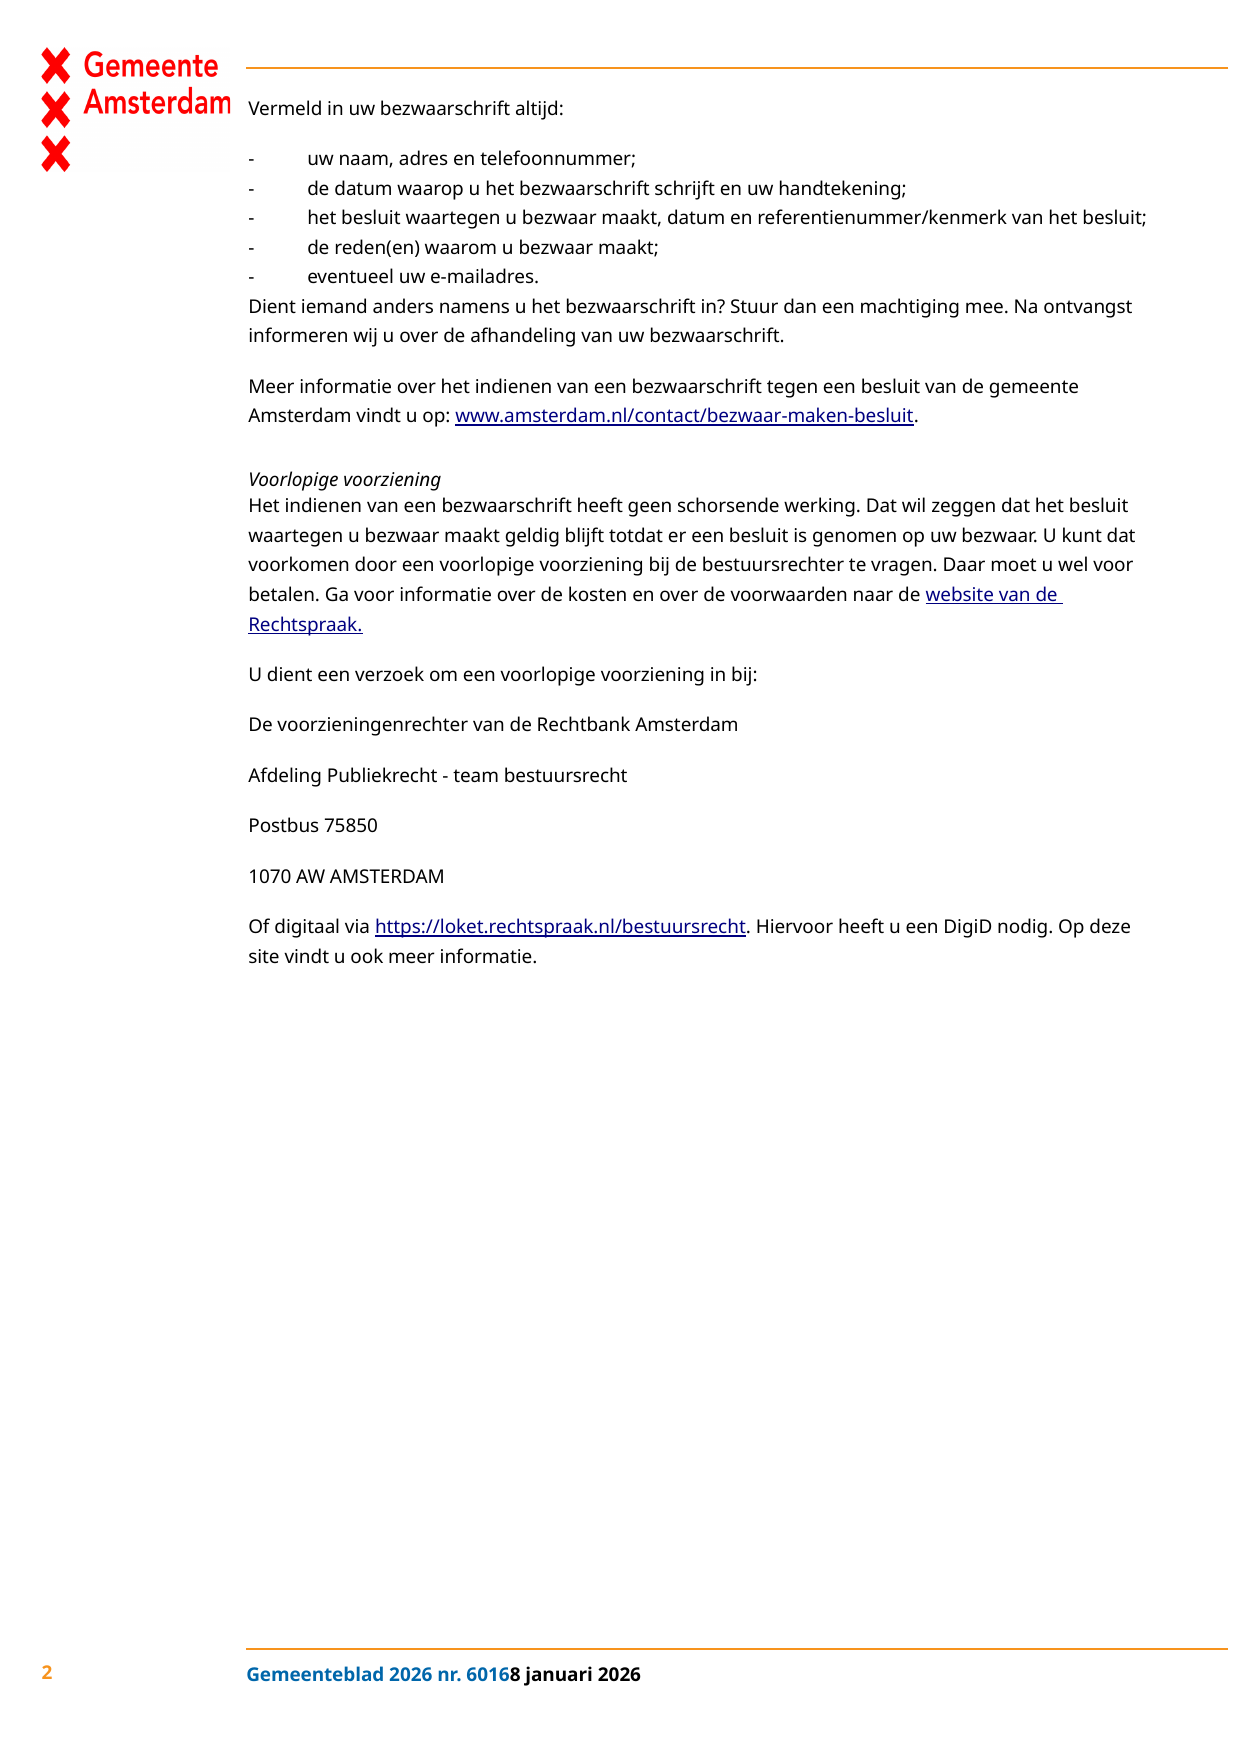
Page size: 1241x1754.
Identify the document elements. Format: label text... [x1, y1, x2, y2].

list de reden(en) waarom u bezwaar maakt; [248, 234, 1152, 260]
text Voorlopige voorziening [248, 467, 1152, 492]
text 1070 AW AMSTERDAM [248, 863, 1152, 888]
list de datum waarop u het bezwaarschrift schrijft en uw handtekening; [248, 175, 1152, 201]
text Of digitaal via https://loket.rechtspraak.nl/bestuursrecht. Hiervoor heeft u een DigiD nodig. Op deze site vindt u ook meer informatie. [248, 913, 1152, 968]
text Vermeld in uw bezwaarschrift altijd: [248, 95, 1152, 121]
text Dient iemand anders namens u het bezwaarschrift in? Stuur dan een machtiging mee. Na ontvangst informeren wij u over de afhandeling van uw bezwaarschrift. [248, 293, 1152, 348]
picture [41, 47, 231, 172]
text De voorzieningenrechter van de Rechtbank Amsterdam [248, 712, 1152, 737]
list uw naam, adres en telefoonnummer; [248, 145, 1152, 171]
list eventueel uw e-mailadres. [248, 263, 1152, 289]
text Het indienen van een bezwaarschrift heeft geen schorsende werking. Dat wil zeggen dat het besluit waartegen u bezwaar maakt geldig blijft totdat er een besluit is genomen op uw bezwaar. U kunt dat voorkomen door een voorlopige voorziening bij de bestuursrechter te vragen. Daar moet u wel voor betalen. Ga voor informatie over de kosten en over de voorwaarden naar de website van de Rechtspraak. [248, 492, 1152, 636]
text Meer informatie over het indienen van een bezwaarschrift tegen een besluit van de gemeente Amsterdam vindt u op: www.amsterdam.nl/contact/bezwaar-maken-besluit. [248, 373, 1152, 428]
text U dient een verzoek om een voorlopige voorziening in bij: [248, 661, 1152, 687]
text Postbus 75850 [248, 812, 1152, 838]
text Afdeling Publiekrecht - team bestuursrecht [248, 762, 1152, 788]
list het besluit waartegen u bezwaar maakt, datum en referentienummer/kenmerk van het besluit; [248, 204, 1152, 230]
